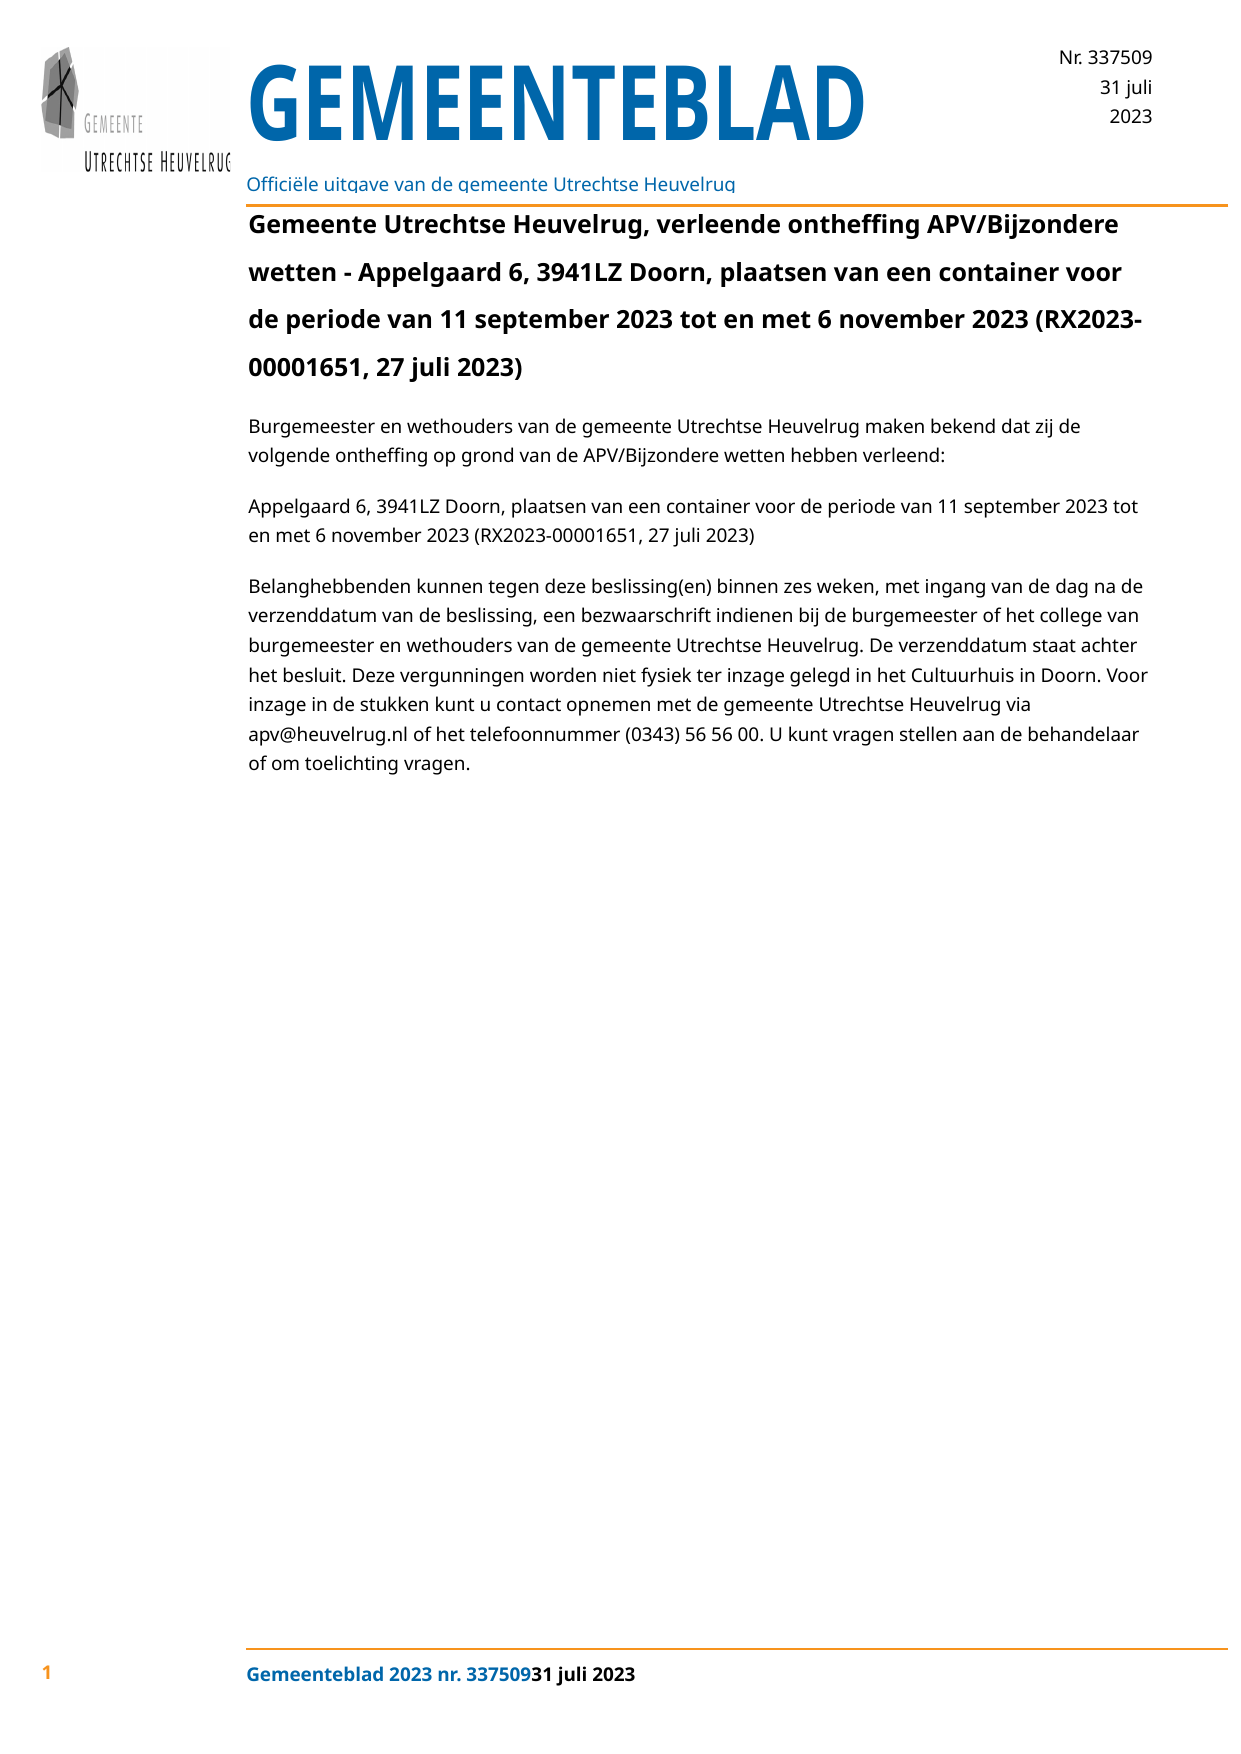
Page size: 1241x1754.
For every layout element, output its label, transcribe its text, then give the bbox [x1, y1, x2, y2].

text Belanghebbenden kunnen tegen deze beslissing(en) binnen zes weken, met ingang van de dag na de verzenddatum van de beslissing, een bezwaarschrift indienen bij de burgemeester of het college van burgemeester en wethouders van de gemeente Utrechtse Heuvelrug. De verzenddatum staat achter het besluit. Deze vergunningen worden niet fysiek ter inzage gelegd in het Cultuurhuis in Doorn. Voor inzage in de stukken kunt u contact opnemen met de gemeente Utrechtse Heuvelrug via apv@heuvelrug.nl of het telefoonnummer (0343) 56 56 00. U kunt vragen stellen aan de behandelaar of om toelichting vragen. [248, 573, 1152, 776]
picture [41, 47, 231, 172]
text Burgemeester en wethouders van de gemeente Utrechtse Heuvelrug maken bekend dat zij de volgende ontheffing op grond van de APV/Bijzondere wetten hebben verleend: [248, 413, 1152, 468]
text Appelgaard 6, 3941LZ Doorn, plaatsen van een container voor de periode van 11 september 2023 tot en met 6 november 2023 (RX2023-00001651, 27 juli 2023) [248, 493, 1152, 548]
text Gemeente Utrechtse Heuvelrug, verleende ontheffing APV/Bijzondere wetten - Appelgaard 6, 3941LZ Doorn, plaatsen van een container voor de periode van 11 september 2023 tot en met 6 november 2023 (RX2023-00001651, 27 juli 2023) [248, 207, 1152, 384]
